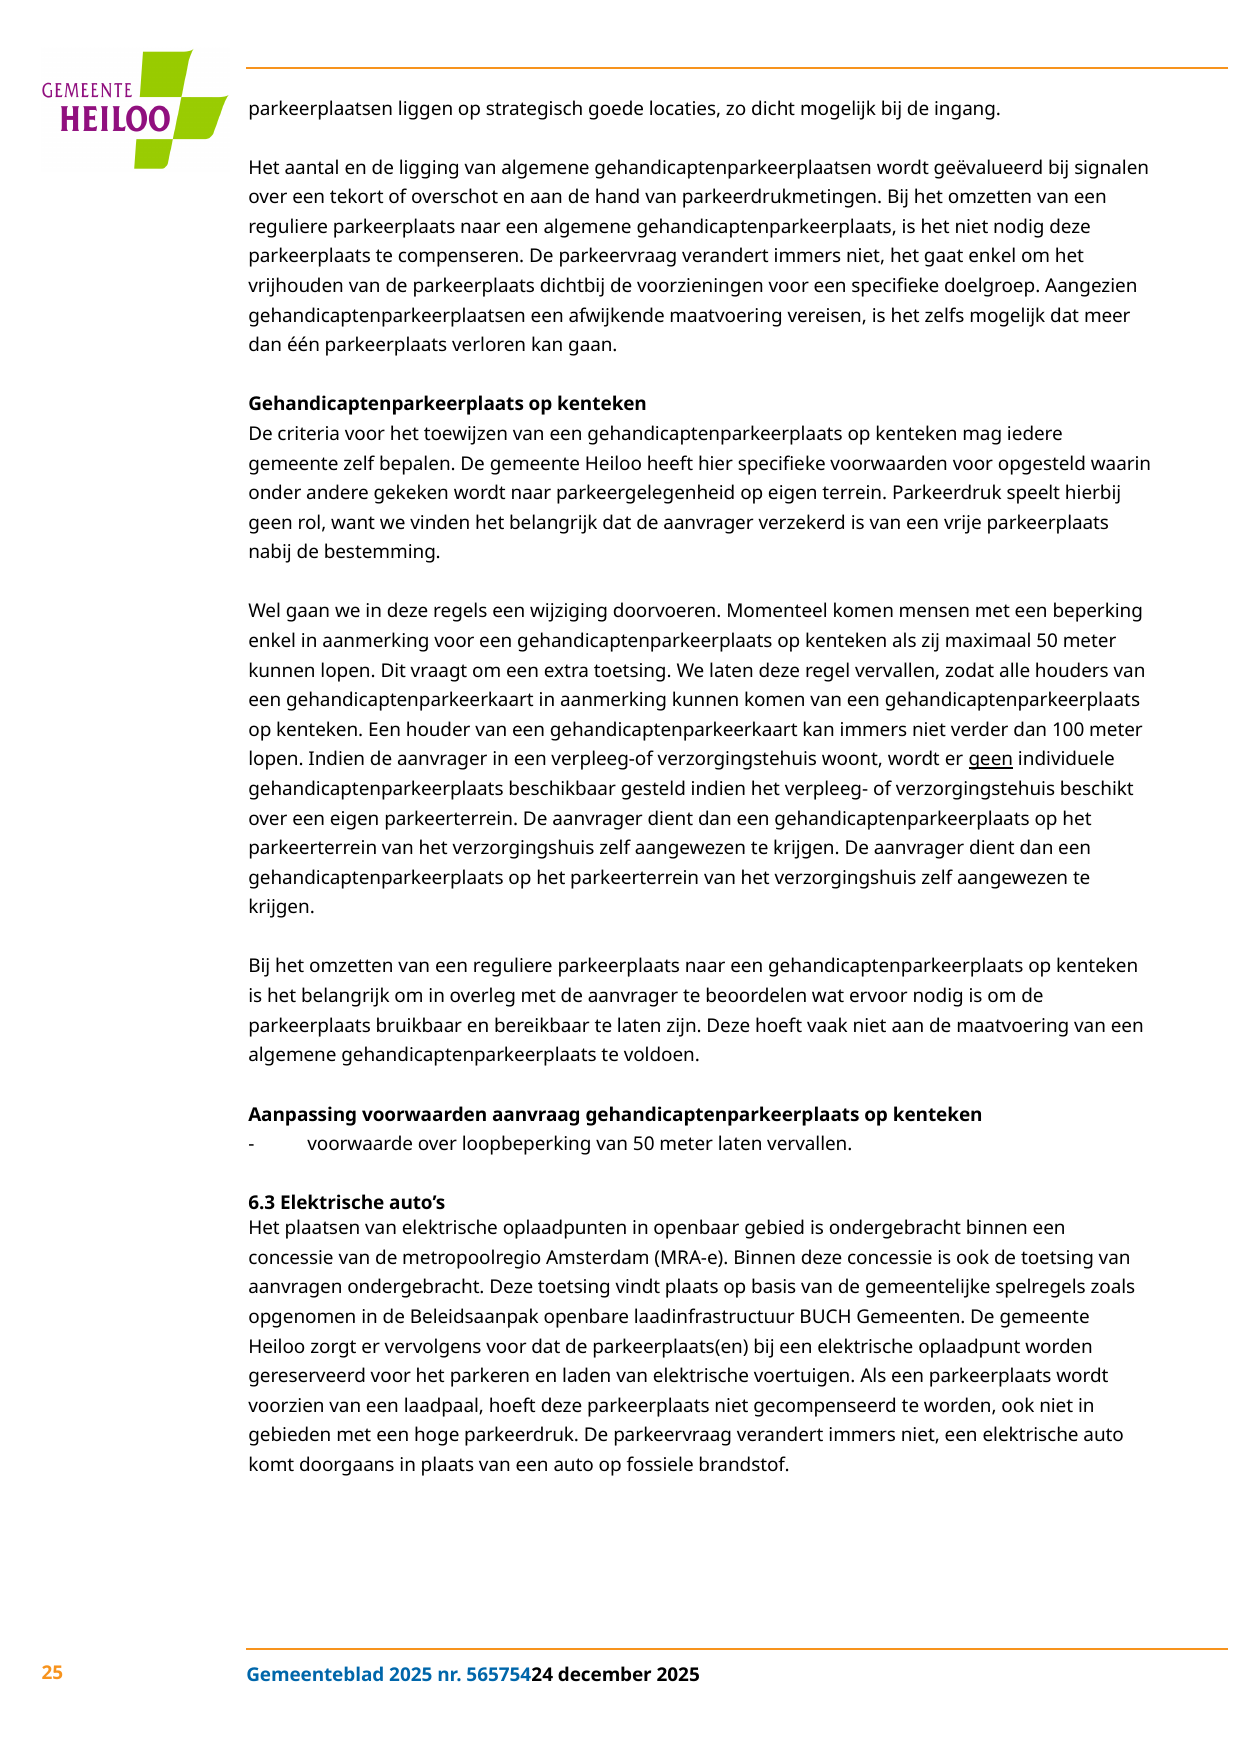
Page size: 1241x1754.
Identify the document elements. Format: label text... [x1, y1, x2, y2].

text Het plaatsen van elektrische oplaadpunten in openbaar gebied is ondergebracht binnen een concessie van de metropoolregio Amsterdam (MRA-e). Binnen deze concessie is ook de toetsing van aanvragen ondergebracht. Deze toetsing vindt plaats op basis van de gemeentelijke spelregels zoals opgenomen in de Beleidsaanpak openbare laadinfrastructuur BUCH Gemeenten. De gemeente Heiloo zorgt er vervolgens voor dat de parkeerplaats(en) bij een elektrische oplaadpunt worden gereserveerd voor het parkeren en laden van elektrische voertuigen. Als een parkeerplaats wordt voorzien van een laadpaal, hoeft deze parkeerplaats niet gecompenseerd te worden, ook niet in gebieden met een hoge parkeerdruk. De parkeervraag verandert immers niet, een elektrische auto komt doorgaans in plaats van een auto op fossiele brandstof. [248, 1214, 1152, 1477]
text De criteria voor het toewijzen van een gehandicaptenparkeerplaats op kenteken mag iedere gemeente zelf bepalen. De gemeente Heiloo heeft hier specifieke voorwaarden voor opgesteld waarin onder andere gekeken wordt naar parkeergelegenheid op eigen terrein. Parkeerdruk speelt hierbij geen rol, want we vinden het belangrijk dat de aanvrager verzekerd is van een vrije parkeerplaats nabij de bestemming. [248, 420, 1152, 564]
text Wel gaan we in deze regels een wijziging doorvoeren. Momenteel komen mensen met een beperking enkel in aanmerking voor een gehandicaptenparkeerplaats op kenteken als zij maximaal 50 meter kunnen lopen. Dit vraagt om een extra toetsing. We laten deze regel vervallen, zodat alle houders van een gehandicaptenparkeerkaart in aanmerking kunnen komen van een gehandicaptenparkeerplaats op kenteken. Een houder van een gehandicaptenparkeerkaart kan immers niet verder dan 100 meter lopen. Indien de aanvrager in een verpleeg-of verzorgingstehuis woont, wordt er geen individuele gehandicaptenparkeerplaats beschikbaar gesteld indien het verpleeg- of verzorgingstehuis beschikt over een eigen parkeerterrein. De aanvrager dient dan een gehandicaptenparkeerplaats op het parkeerterrein van het verzorgingshuis zelf aangewezen te krijgen. De aanvrager dient dan een gehandicaptenparkeerplaats op het parkeerterrein van het verzorgingshuis zelf aangewezen te krijgen. [248, 598, 1152, 919]
picture [41, 47, 231, 172]
text Bij het omzetten van een reguliere parkeerplaats naar een gehandicaptenparkeerplaats op kenteken is het belangrijk om in overleg met de aanvrager te beoordelen wat ervoor nodig is om de parkeerplaats bruikbaar en bereikbaar te laten zijn. Deze hoeft vaak niet aan de maatvoering van een algemene gehandicaptenparkeerplaats te voldoen. [248, 953, 1152, 1067]
table_header Aanpassing voorwaarden aanvraag gehandicaptenparkeerplaats op kenteken voorwaarde over loopbeperking van 50 meter laten vervallen. [248, 1101, 1152, 1156]
text parkeerplaatsen liggen op strategisch goede locaties, zo dicht mogelijk bij de ingang. [248, 95, 1152, 121]
text Het aantal en de ligging van algemene gehandicaptenparkeerplaatsen wordt geëvalueerd bij signalen over een tekort of overschot en aan de hand van parkeerdrukmetingen. Bij het omzetten van een reguliere parkeerplaats naar een algemene gehandicaptenparkeerplaats, is het niet nodig deze parkeerplaats te compenseren. De parkeervraag verandert immers niet, het gaat enkel om het vrijhouden van de parkeerplaats dichtbij de voorzieningen voor een specifieke doelgroep. Aangezien gehandicaptenparkeerplaatsen een afwijkende maatvoering vereisen, is het zelfs mogelijk dat meer dan één parkeerplaats verloren kan gaan. [248, 154, 1152, 357]
text Gehandicaptenparkeerplaats op kenteken [248, 391, 1152, 416]
text 6.3 Elektrische auto’s [248, 1189, 1152, 1214]
